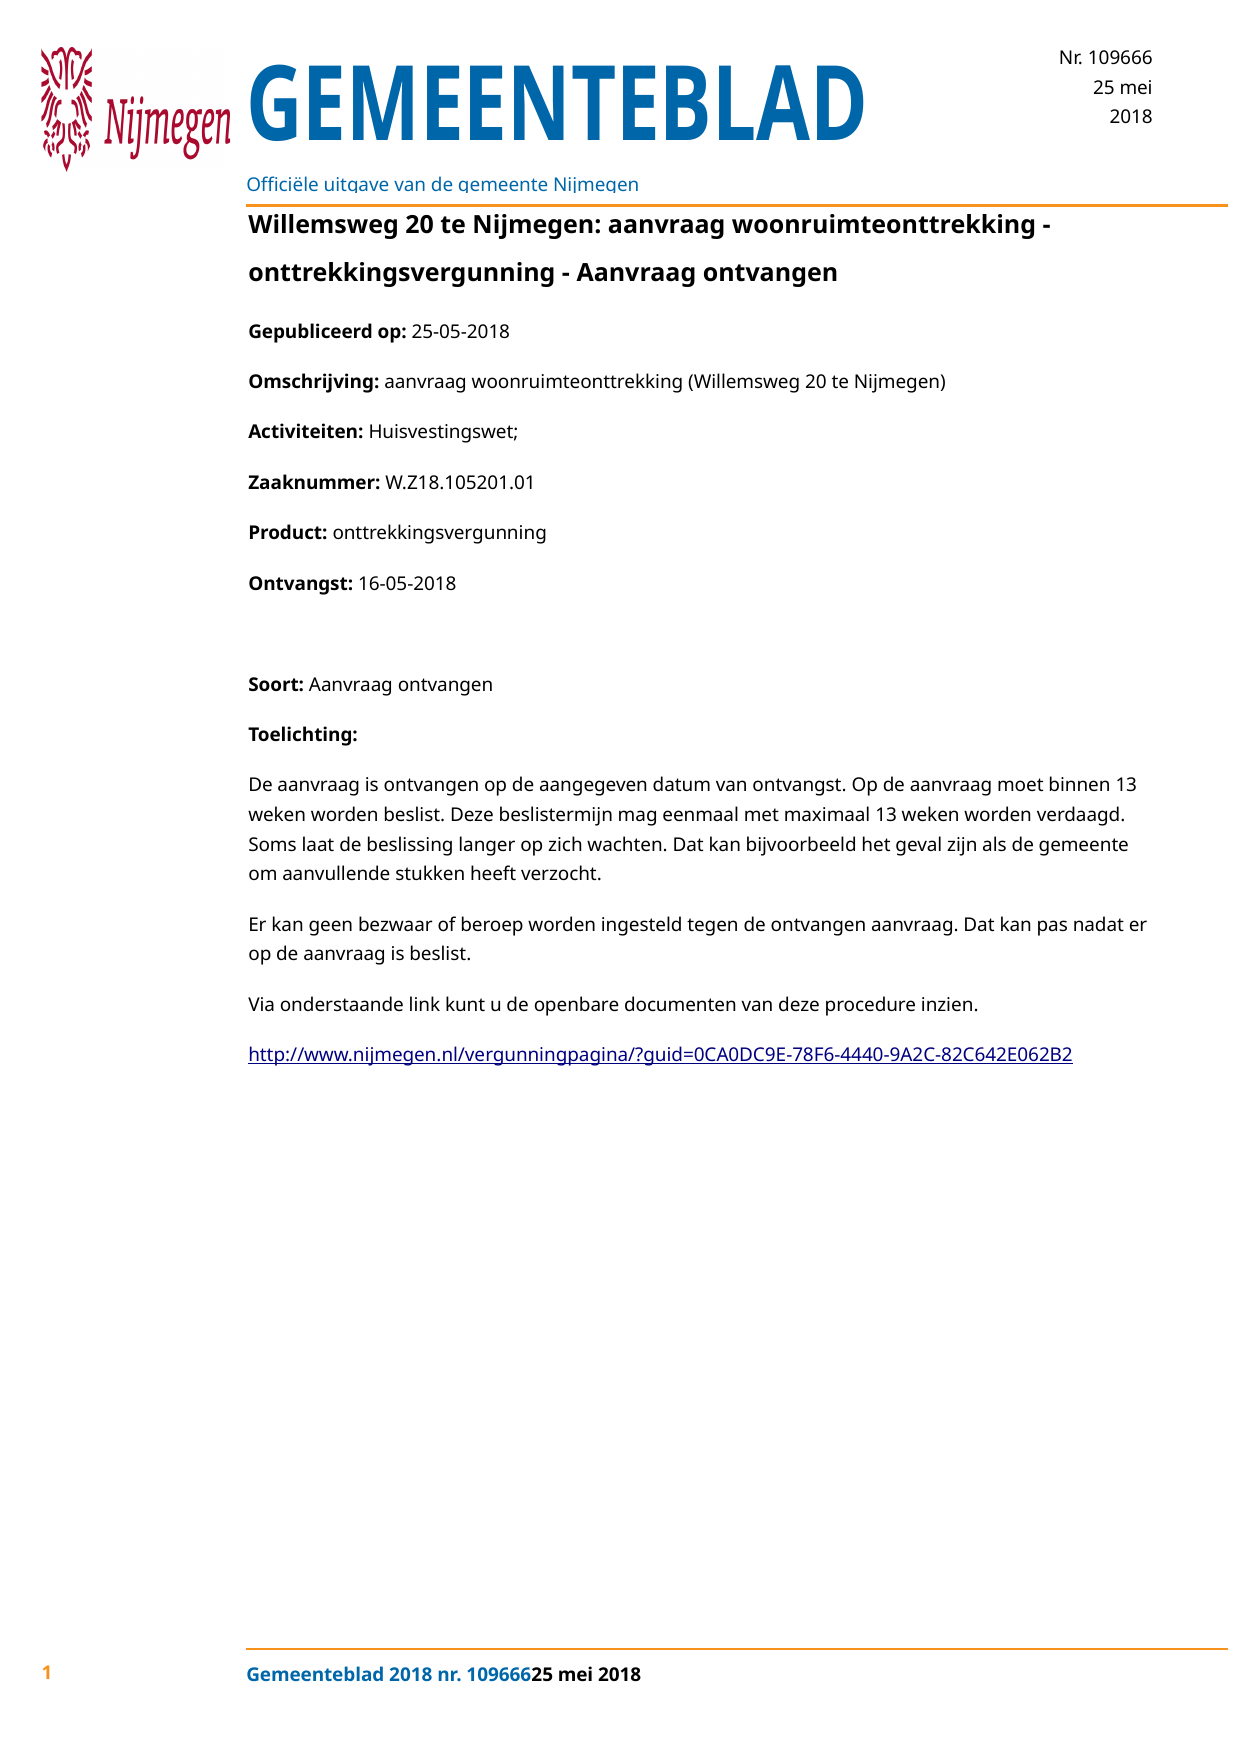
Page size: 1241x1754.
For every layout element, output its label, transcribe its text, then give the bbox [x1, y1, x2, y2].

text Toelichting: [248, 721, 1152, 747]
text Via onderstaande link kunt u de openbare documenten van deze procedure inzien. [248, 991, 1152, 1017]
text De aanvraag is ontvangen op de aangegeven datum van ontvangst. Op de aanvraag moet binnen 13 weken worden beslist. Deze beslistermijn mag eenmaal met maximaal 13 weken worden verdaagd. Soms laat de beslissing langer op zich wachten. Dat kan bijvoorbeeld het geval zijn als de gemeente om aanvullende stukken heeft verzocht. [248, 772, 1152, 886]
text Product: onttrekkingsvergunning [248, 519, 1152, 545]
picture [41, 47, 231, 172]
text Er kan geen bezwaar of beroep worden ingesteld tegen de ontvangen aanvraag. Dat kan pas nadat er op de aanvraag is beslist. [248, 911, 1152, 966]
text Omschrijving: aanvraag woonruimteonttrekking (Willemsweg 20 te Nijmegen) [248, 368, 1152, 394]
text Gepubliceerd op: 25-05-2018 [248, 318, 1152, 344]
text Ontvangst: 16-05-2018 [248, 570, 1152, 596]
text Willemsweg 20 te Nijmegen: aanvraag woonruimteonttrekking - onttrekkingsvergunning - Aanvraag ontvangen [248, 207, 1152, 288]
text http://www.nijmegen.nl/vergunningpagina/?guid=0CA0DC9E-78F6-4440-9A2C-82C642E062B2 [248, 1041, 1152, 1067]
text Soort: Aanvraag ontvangen [248, 671, 1152, 697]
text Zaaknummer: W.Z18.105201.01 [248, 469, 1152, 495]
text Activiteiten: Huisvestingswet; [248, 419, 1152, 444]
